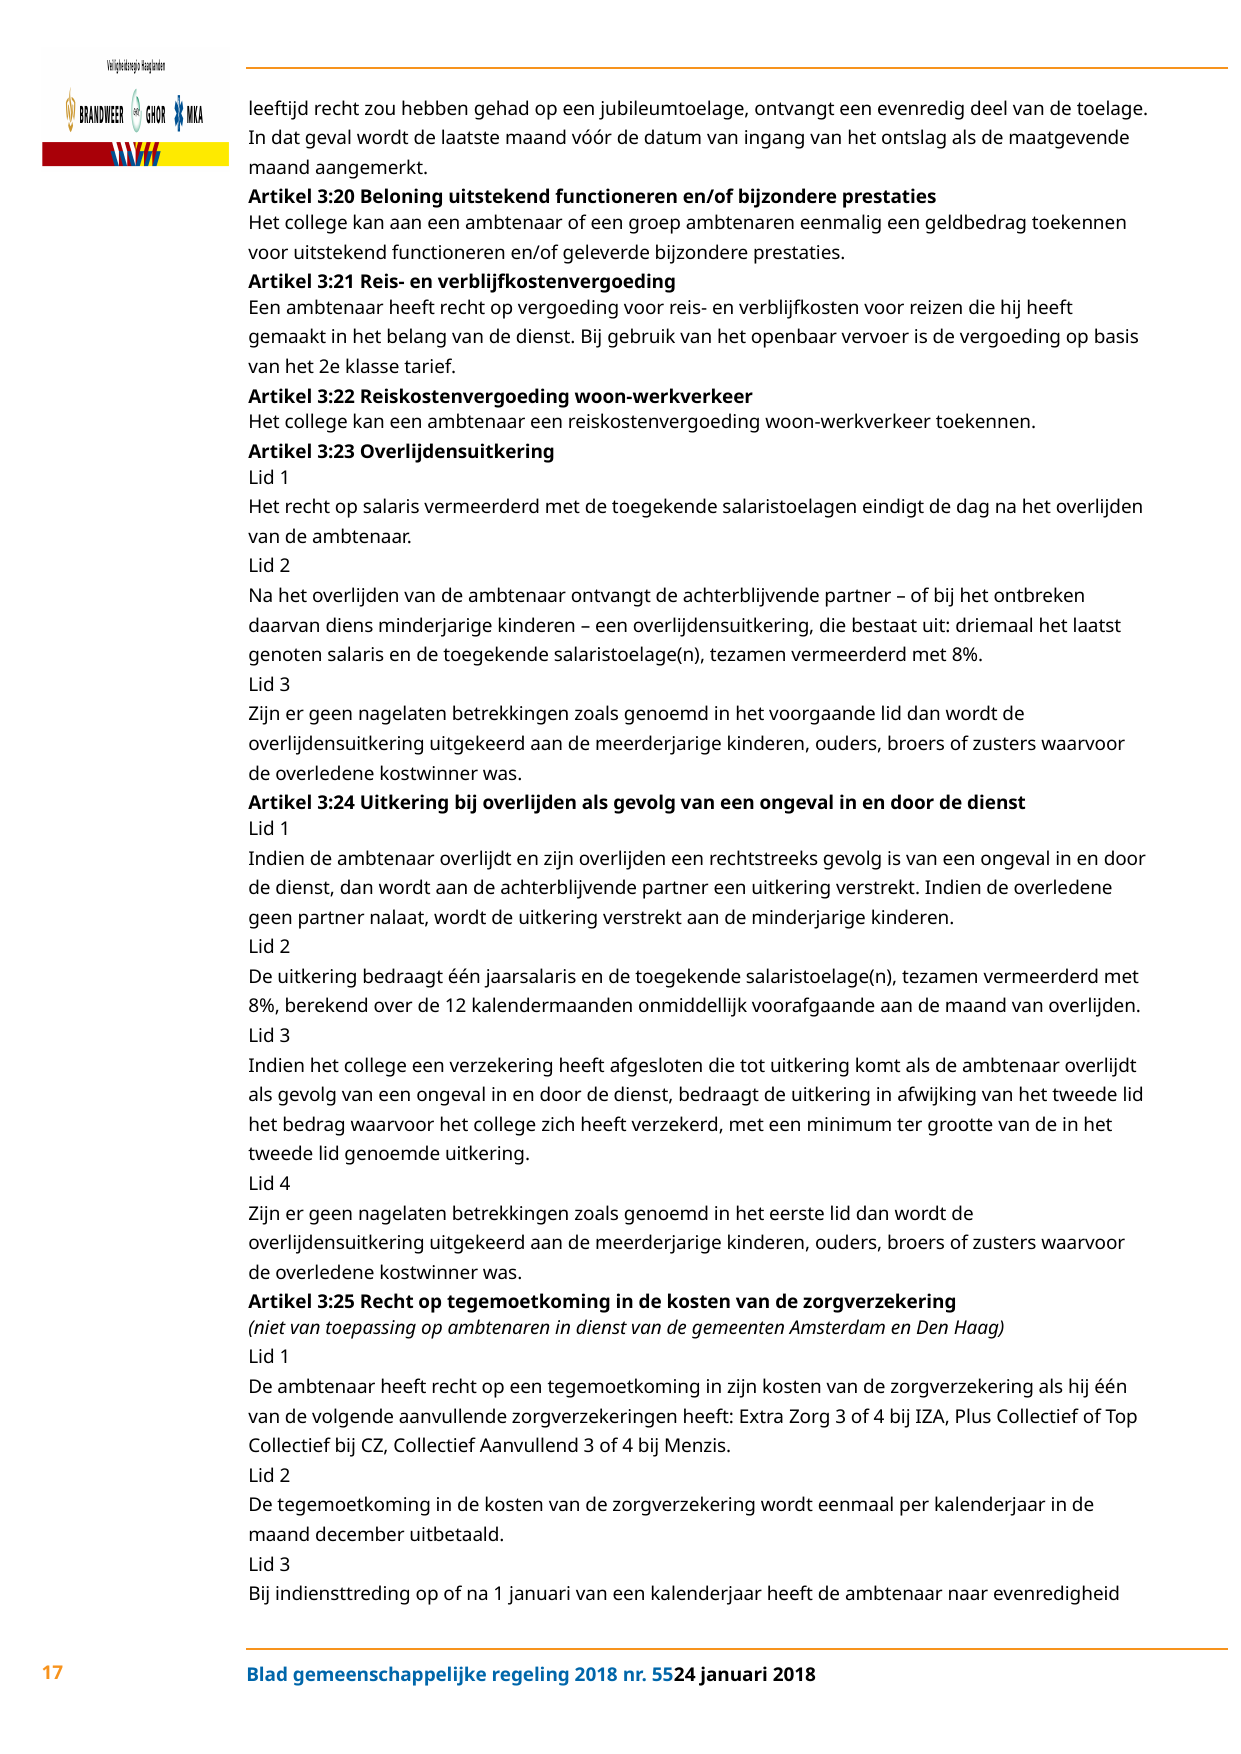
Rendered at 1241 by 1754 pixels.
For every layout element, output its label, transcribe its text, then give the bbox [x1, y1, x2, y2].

text De tegemoetkoming in de kosten van de zorgverzekering wordt eenmaal per kalenderjaar in de maand december uitbetaald. [248, 1492, 1152, 1547]
text Indien het college een verzekering heeft afgesloten die tot uitkering komt als de ambtenaar overlijdt als gevolg van een ongeval in en door de dienst, bedraagt de uitkering in afwijking van het tweede lid het bedrag waarvoor het college zich heeft verzekerd, met een minimum ter grootte van de in het tweede lid genoemde uitkering. [248, 1052, 1152, 1166]
text Artikel 3:21 Reis- en verblijfkostenvergoeding [248, 268, 1152, 294]
text Het college kan een ambtenaar een reiskostenvergoeding woon-werkverkeer toekennen. [248, 409, 1152, 434]
text Lid 2 [248, 1462, 1152, 1488]
text De uitkering bedraagt één jaarsalaris en de toegekende salaristoelage(n), tezamen vermeerderd met 8%, berekend over de 12 kalendermaanden onmiddellijk voorafgaande aan de maand van overlijden. [248, 963, 1152, 1018]
text Lid 3 [248, 671, 1152, 697]
text Lid 1 [248, 815, 1152, 841]
text Lid 3 [248, 1022, 1152, 1048]
text Artikel 3:24 Uitkering bij overlijden als gevolg van een ongeval in en door de dienst [248, 789, 1152, 815]
text Artikel 3:25 Recht op tegemoetkoming in de kosten van de zorgverzekering [248, 1288, 1152, 1314]
text Lid 1 [248, 1344, 1152, 1369]
text De ambtenaar heeft recht op een tegemoetkoming in zijn kosten van de zorgverzekering als hij één van de volgende aanvullende zorgverzekeringen heeft: Extra Zorg 3 of 4 bij IZA, Plus Collectief of Top Collectief bij CZ, Collectief Aanvullend 3 of 4 bij Menzis. [248, 1373, 1152, 1458]
text leeftijd recht zou hebben gehad op een jubileumtoelage, ontvangt een evenredig deel van de toelage. In dat geval wordt de laatste maand vóór de datum van ingang van het ontslag als de maatgevende maand aangemerkt. [248, 95, 1152, 180]
text Het college kan aan een ambtenaar of een groep ambtenaren eenmalig een geldbedrag toekennen voor uitstekend functioneren en/of geleverde bijzondere prestaties. [248, 209, 1152, 264]
text Lid 1 [248, 464, 1152, 490]
text Artikel 3:23 Overlijdensuitkering [248, 438, 1152, 464]
text Lid 4 [248, 1170, 1152, 1196]
text Lid 2 [248, 553, 1152, 578]
text Indien de ambtenaar overlijdt en zijn overlijden een rechtstreeks gevolg is van een ongeval in en door de dienst, dan wordt aan de achterblijvende partner een uitkering verstrekt. Indien de overledene geen partner nalaat, wordt de uitkering verstrekt aan de minderjarige kinderen. [248, 845, 1152, 929]
text Het recht op salaris vermeerderd met de toegekende salaristoelagen eindigt de dag na het overlijden van de ambtenaar. [248, 493, 1152, 549]
text Zijn er geen nagelaten betrekkingen zoals genoemd in het voorgaande lid dan wordt de overlijdensuitkering uitgekeerd aan de meerderjarige kinderen, ouders, broers of zusters waarvoor de overledene kostwinner was. [248, 701, 1152, 786]
text Artikel 3:20 Beloning uitstekend functioneren en/of bijzondere prestaties [248, 183, 1152, 209]
text Een ambtenaar heeft recht op vergoeding voor reis- en verblijfkosten voor reizen die hij heeft gemaakt in het belang van de dienst. Bij gebruik van het openbaar vervoer is de vergoeding op basis van het 2e klasse tarief. [248, 294, 1152, 379]
text Lid 3 [248, 1551, 1152, 1577]
text Lid 2 [248, 933, 1152, 959]
text Zijn er geen nagelaten betrekkingen zoals genoemd in het eerste lid dan wordt de overlijdensuitkering uitgekeerd aan de meerderjarige kinderen, ouders, broers of zusters waarvoor de overledene kostwinner was. [248, 1200, 1152, 1284]
text Artikel 3:22 Reiskostenvergoeding woon-werkverkeer [248, 383, 1152, 409]
text (niet van toepassing op ambtenaren in dienst van de gemeenten Amsterdam en Den Haag) [248, 1314, 1152, 1340]
text Na het overlijden van de ambtenaar ontvangt de achterblijvende partner – of bij het ontbreken daarvan diens minderjarige kinderen – een overlijdensuitkering, die bestaat uit: driemaal het laatst genoten salaris en de toegekende salaristoelage(n), tezamen vermeerderd met 8%. [248, 582, 1152, 667]
picture [41, 47, 231, 172]
text Bij indiensttreding op of na 1 januari van een kalenderjaar heeft de ambtenaar naar evenredigheid [248, 1580, 1152, 1606]
